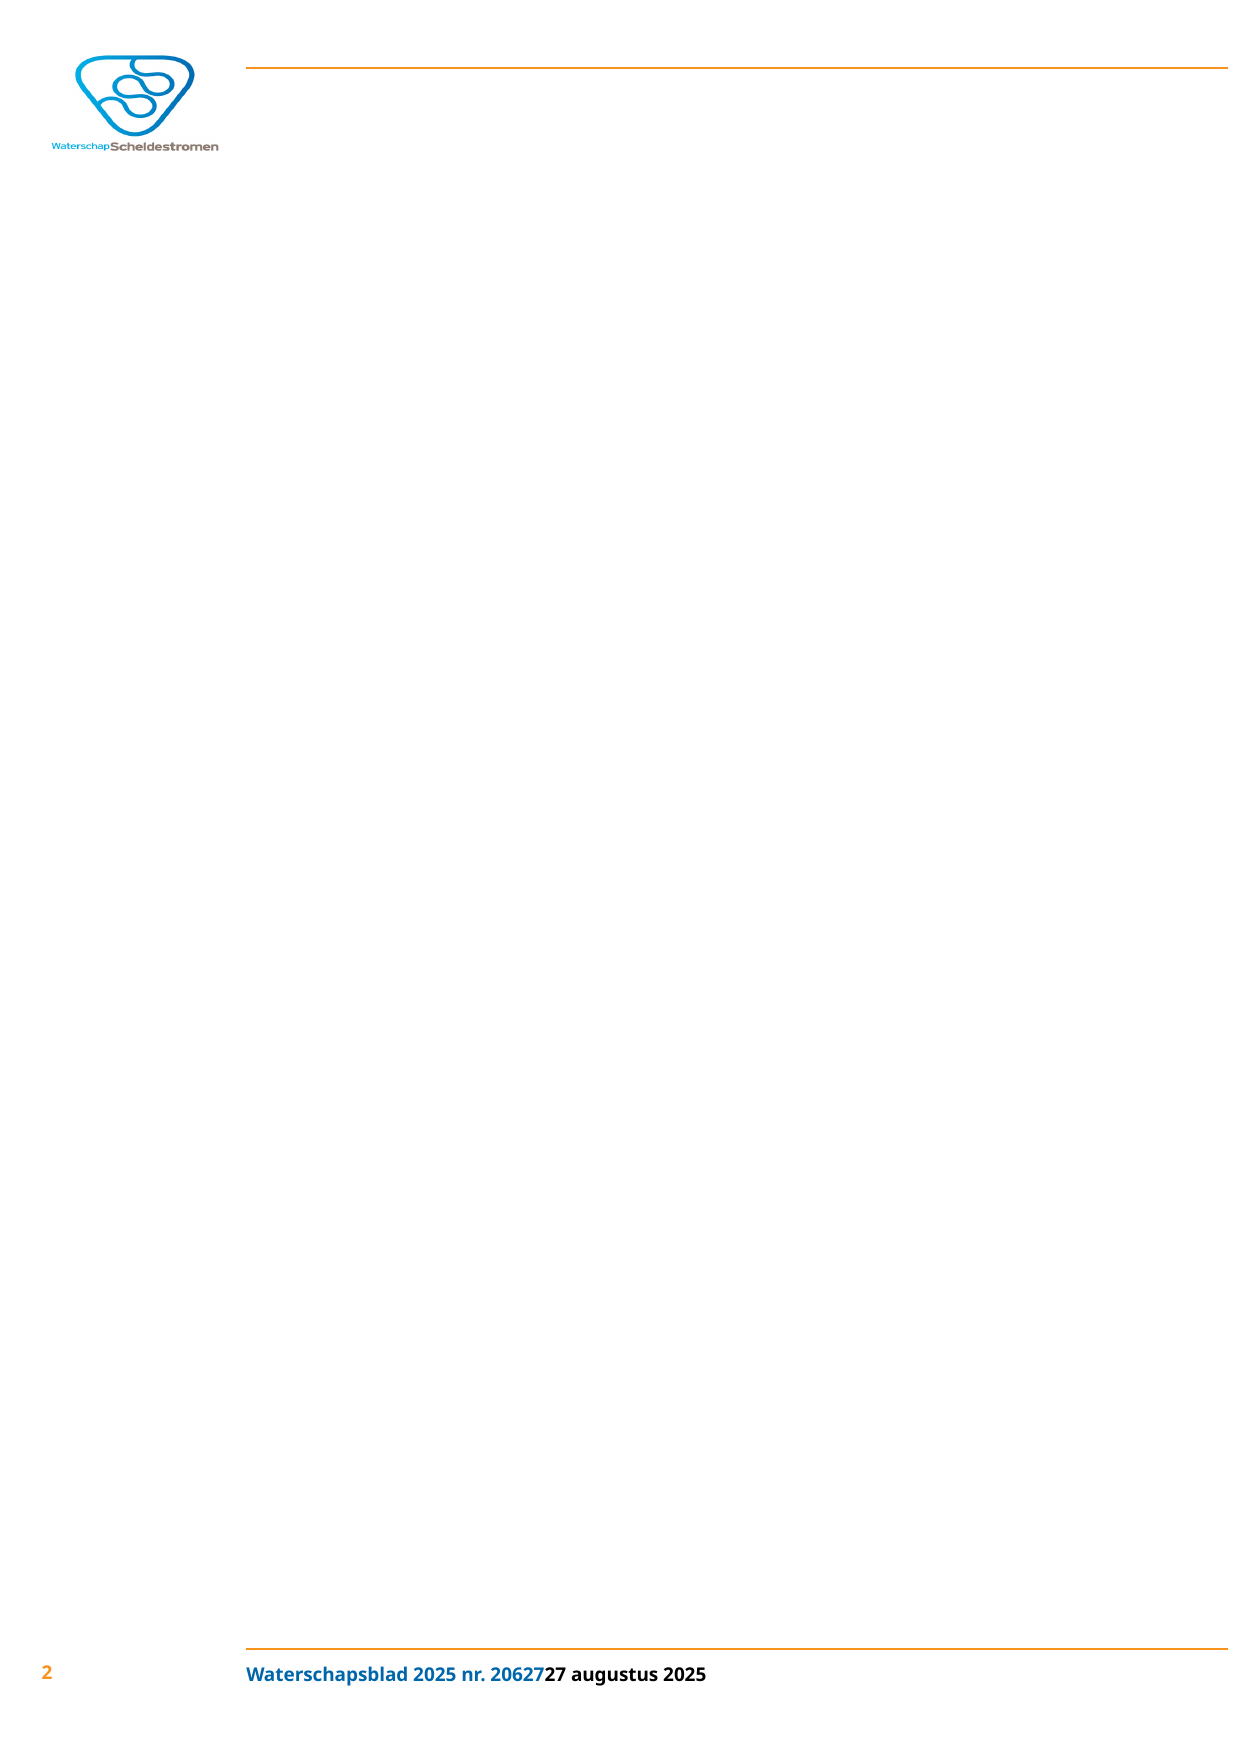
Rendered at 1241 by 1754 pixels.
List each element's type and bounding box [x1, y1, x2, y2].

picture [41, 47, 231, 172]
